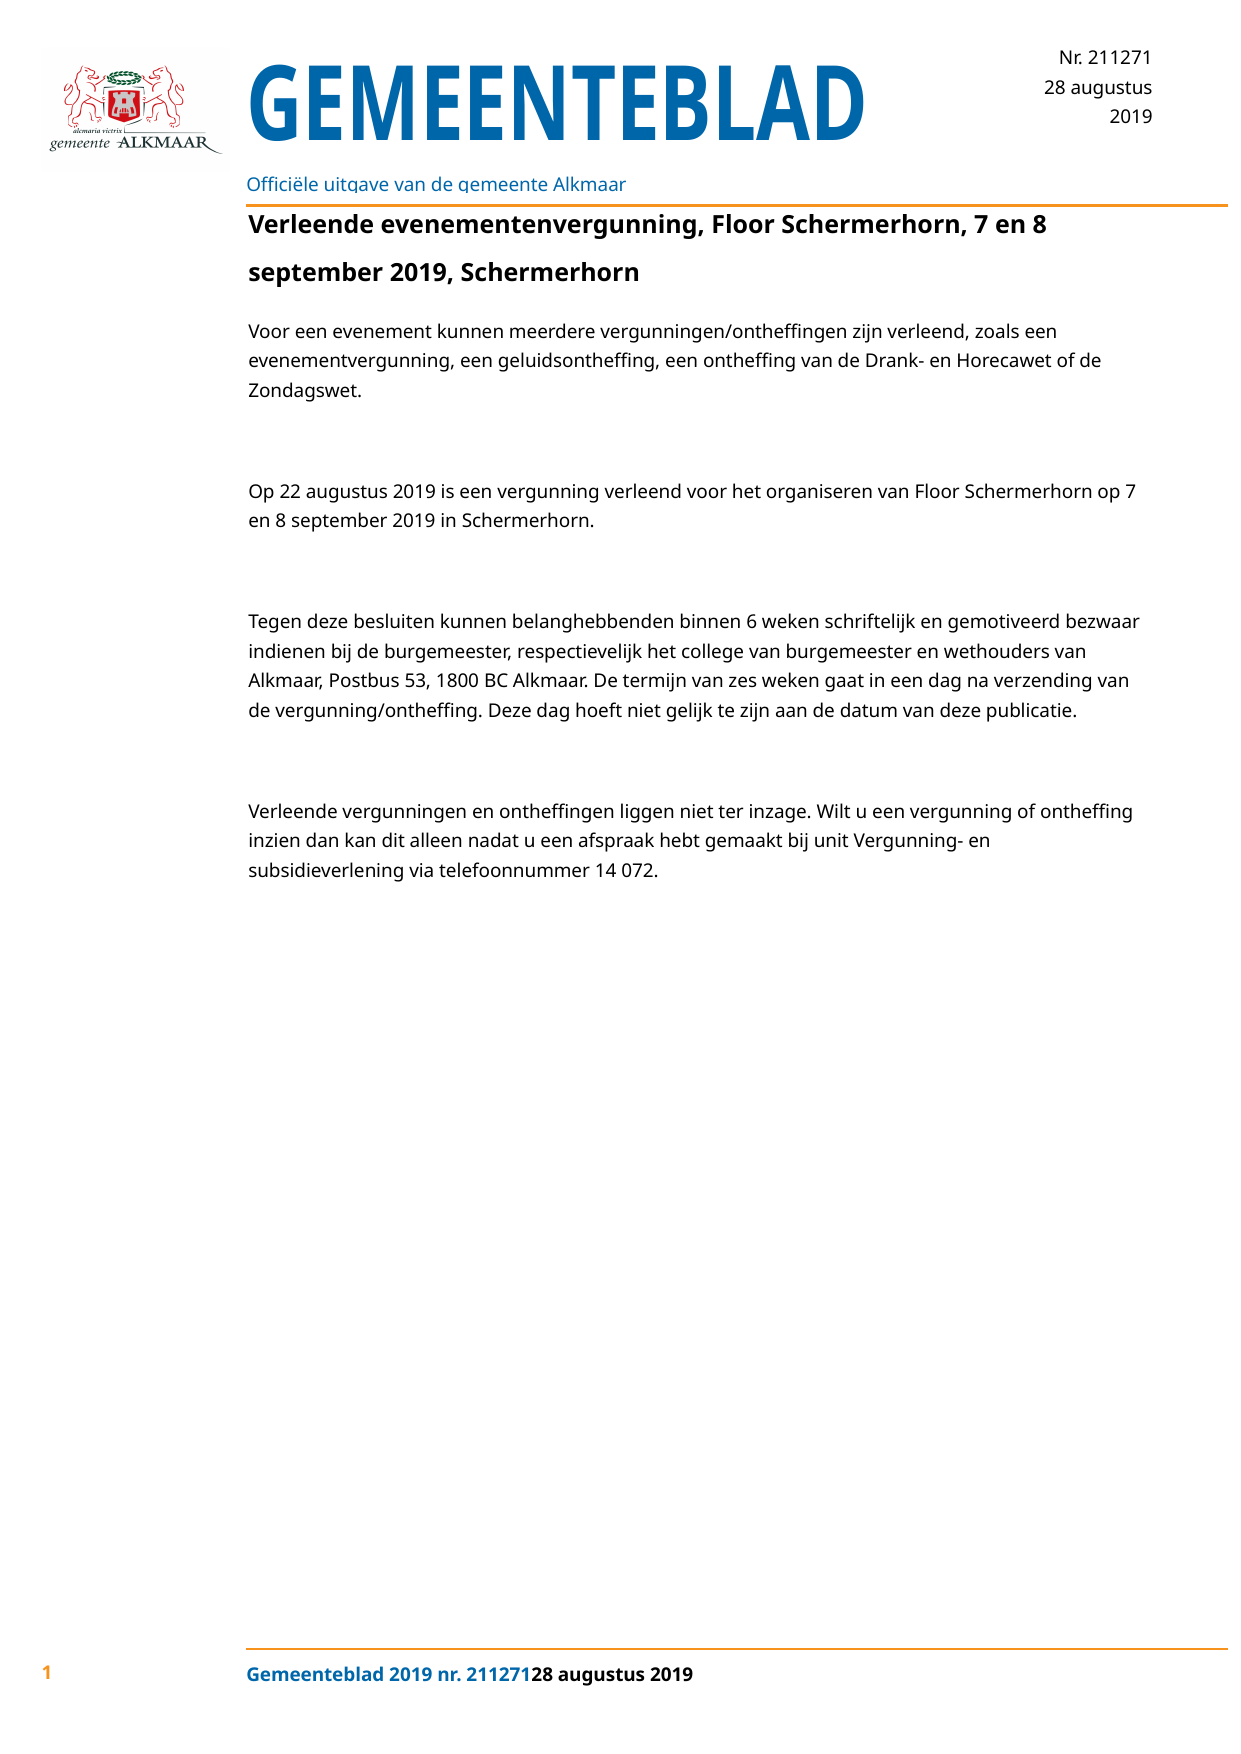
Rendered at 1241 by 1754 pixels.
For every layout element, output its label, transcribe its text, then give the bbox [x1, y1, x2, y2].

text Verleende evenementenvergunning, Floor Schermerhorn, 7 en 8 september 2019, Schermerhorn [248, 207, 1152, 288]
text Verleende vergunningen en ontheffingen liggen niet ter inzage. Wilt u een vergunning of ontheffing inzien dan kan dit alleen nadat u een afspraak hebt gemaakt bij unit Vergunning- en subsidieverlening via telefoonnummer 14 072. [248, 798, 1152, 883]
text Tegen deze besluiten kunnen belanghebbenden binnen 6 weken schriftelijk en gemotiveerd bezwaar indienen bij de burgemeester, respectievelijk het college van burgemeester en wethouders van Alkmaar, Postbus 53, 1800 BC Alkmaar. De termijn van zes weken gaat in een dag na verzending van de vergunning/ontheffing. Deze dag hoeft niet gelijk te zijn aan de datum van deze publicatie. [248, 608, 1152, 723]
text Voor een evenement kunnen meerdere vergunningen/ontheffingen zijn verleend, zoals een evenementvergunning, een geluidsontheffing, een ontheffing van de Drank- en Horecawet of de Zondagswet. [248, 318, 1152, 403]
picture [41, 47, 231, 172]
text Op 22 augustus 2019 is een vergunning verleend voor het organiseren van Floor Schermerhorn op 7 en 8 september 2019 in Schermerhorn. [248, 478, 1152, 533]
